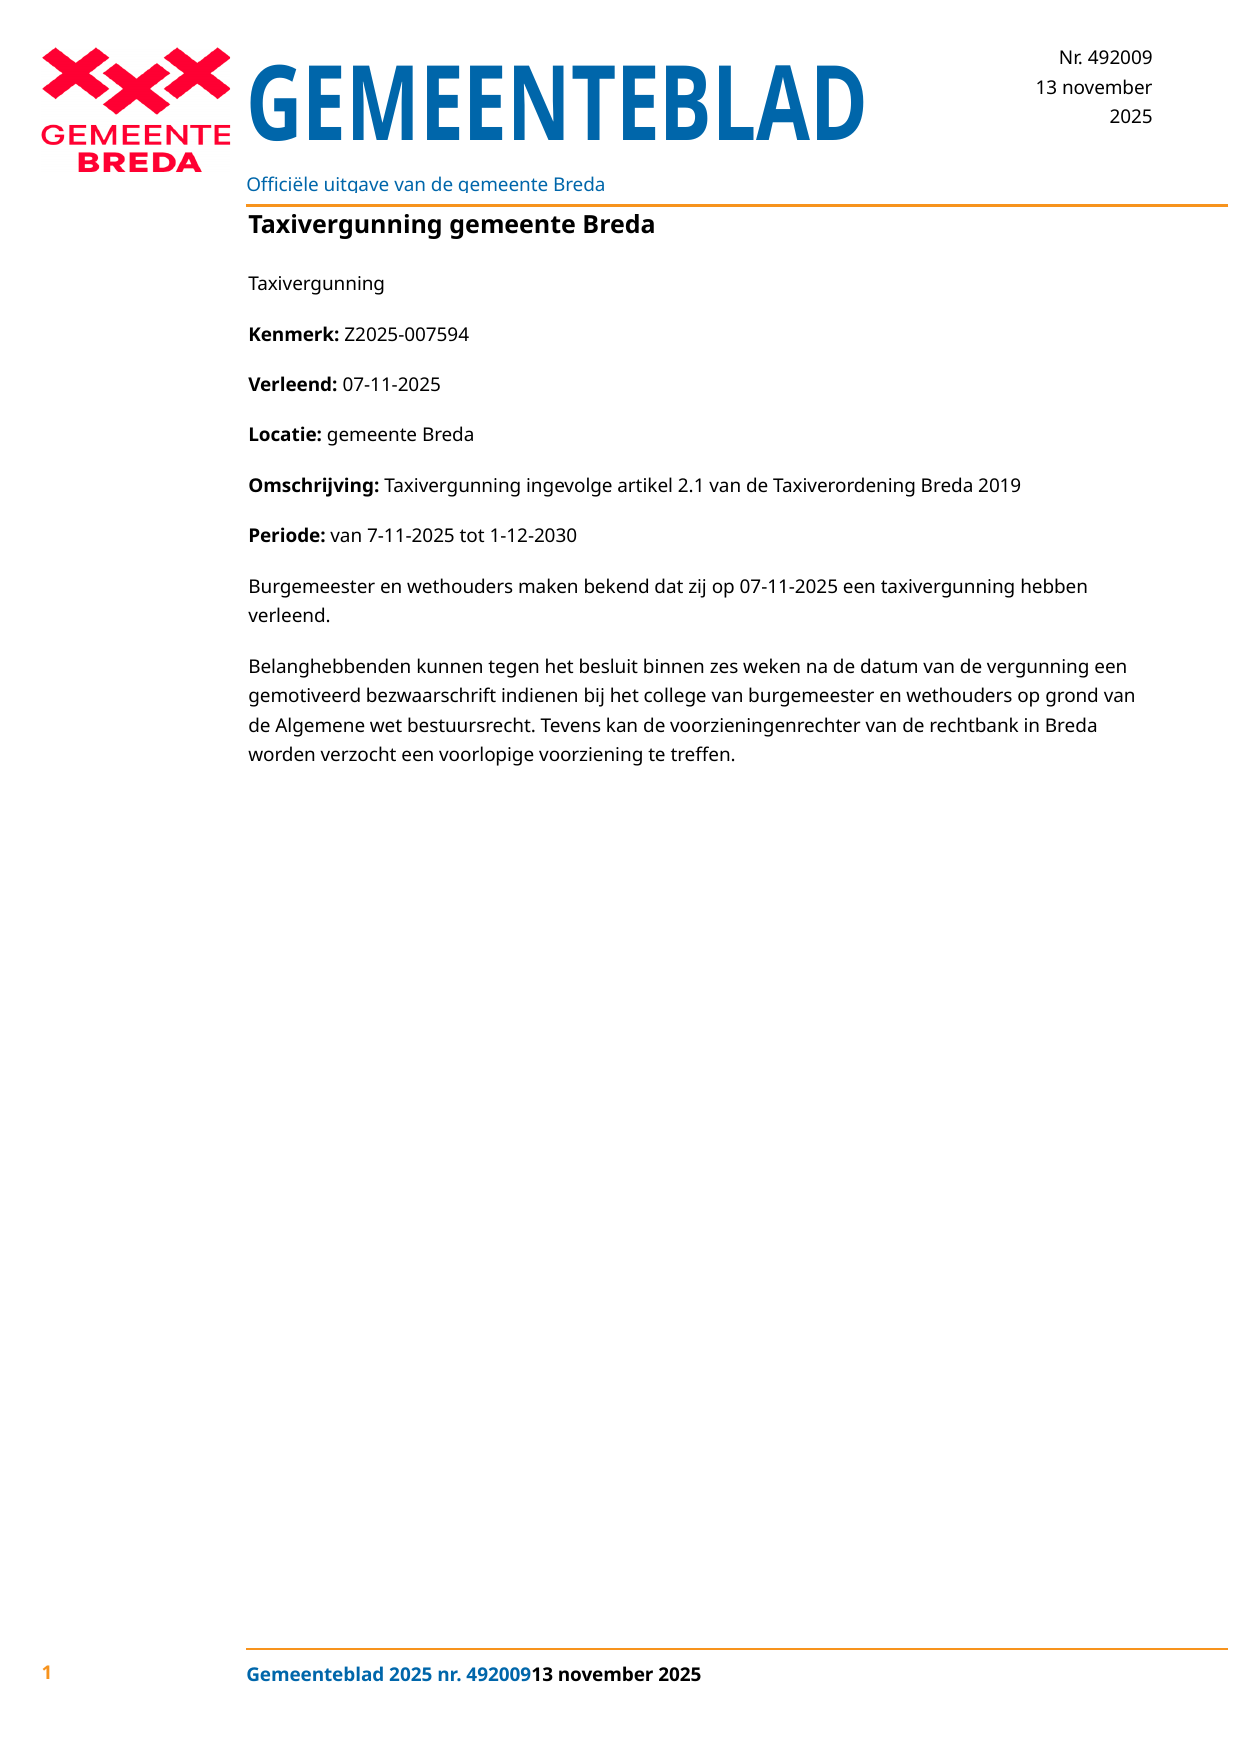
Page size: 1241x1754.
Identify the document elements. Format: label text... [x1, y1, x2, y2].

text Verleend: 07-11-2025 [248, 371, 1152, 397]
text Taxivergunning [248, 270, 1152, 296]
text Locatie: gemeente Breda [248, 422, 1152, 447]
picture [41, 47, 231, 172]
text Taxivergunning gemeente Breda [248, 207, 1152, 241]
text Burgemeester en wethouders maken bekend dat zij op 07-11-2025 een taxivergunning hebben verleend. [248, 573, 1152, 628]
text Periode: van 7-11-2025 tot 1-12-2030 [248, 522, 1152, 548]
text Belanghebbenden kunnen tegen het besluit binnen zes weken na de datum van de vergunning een gemotiveerd bezwaarschrift indienen bij het college van burgemeester en wethouders op grond van de Algemene wet bestuursrecht. Tevens kan de voorzieningenrechter van de rechtbank in Breda worden verzocht een voorlopige voorziening te treffen. [248, 653, 1152, 767]
text Kenmerk: Z2025-007594 [248, 321, 1152, 346]
text Omschrijving: Taxivergunning ingevolge artikel 2.1 van de Taxiverordening Breda 2019 [248, 472, 1152, 498]
